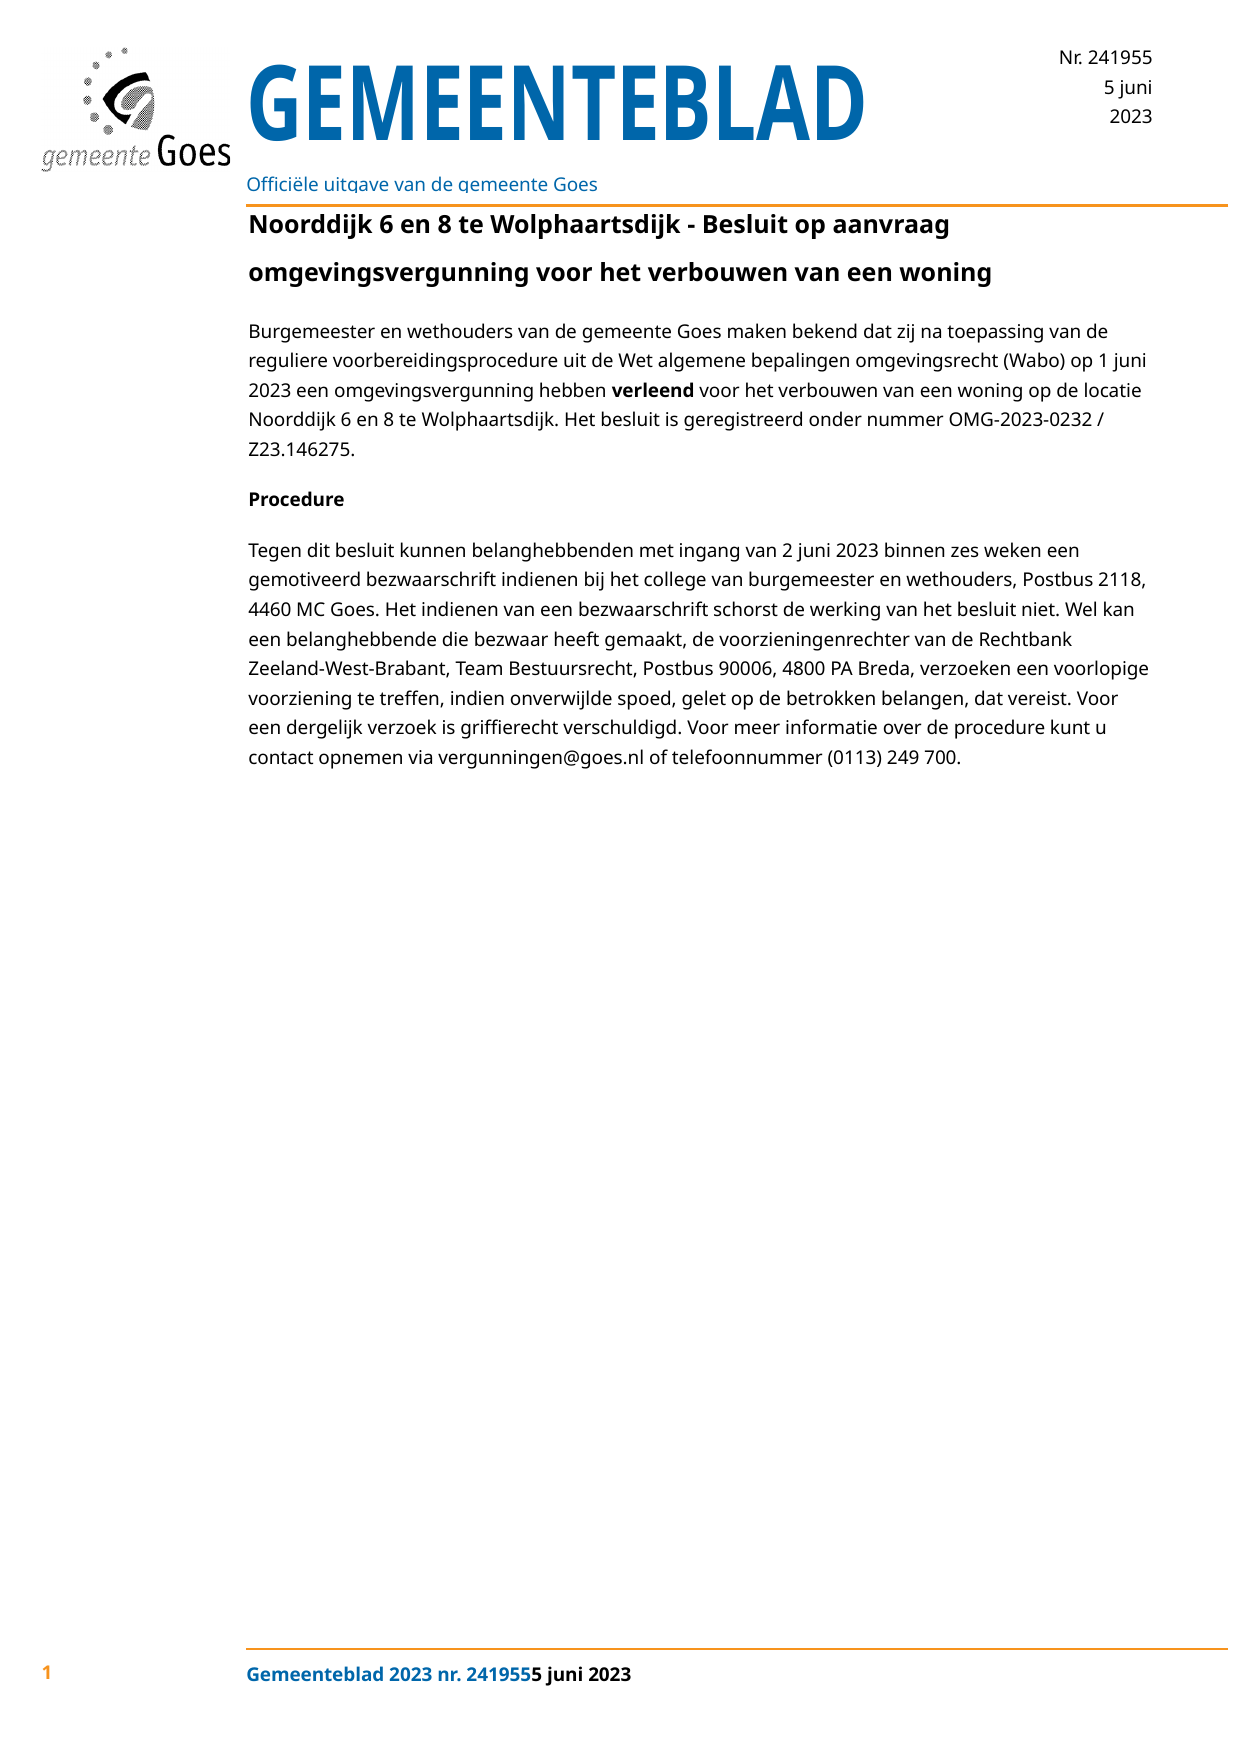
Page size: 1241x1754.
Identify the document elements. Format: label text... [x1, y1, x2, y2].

text Tegen dit besluit kunnen belanghebbenden met ingang van 2 juni 2023 binnen zes weken een gemotiveerd bezwaarschrift indienen bij het college van burgemeester en wethouders, Postbus 2118, 4460 MC Goes. Het indienen van een bezwaarschrift schorst de werking van het besluit niet. Wel kan een belanghebbende die bezwaar heeft gemaakt, de voorzieningenrechter van de Rechtbank Zeeland-West-Brabant, Team Bestuursrecht, Postbus 90006, 4800 PA Breda, verzoeken een voorlopige voorziening te treffen, indien onverwijlde spoed, gelet op de betrokken belangen, dat vereist. Voor een dergelijk verzoek is griffierecht verschuldigd. Voor meer informatie over de procedure kunt u contact opnemen via vergunningen@goes.nl of telefoonnummer (0113) 249 700. [248, 537, 1152, 770]
text Procedure [248, 487, 1152, 512]
text Noorddijk 6 en 8 te Wolphaartsdijk - Besluit op aanvraag omgevingsvergunning voor het verbouwen van een woning [248, 207, 1152, 288]
text Burgemeester en wethouders van de gemeente Goes maken bekend dat zij na toepassing van de reguliere voorbereidingsprocedure uit de Wet algemene bepalingen omgevingsrecht (Wabo) op 1 juni 2023 een omgevingsvergunning hebben verleend voor het verbouwen van een woning op de locatie Noorddijk 6 en 8 te Wolphaartsdijk. Het besluit is geregistreerd onder nummer OMG-2023-0232 / Z23.146275. [248, 318, 1152, 462]
picture [41, 47, 231, 172]
